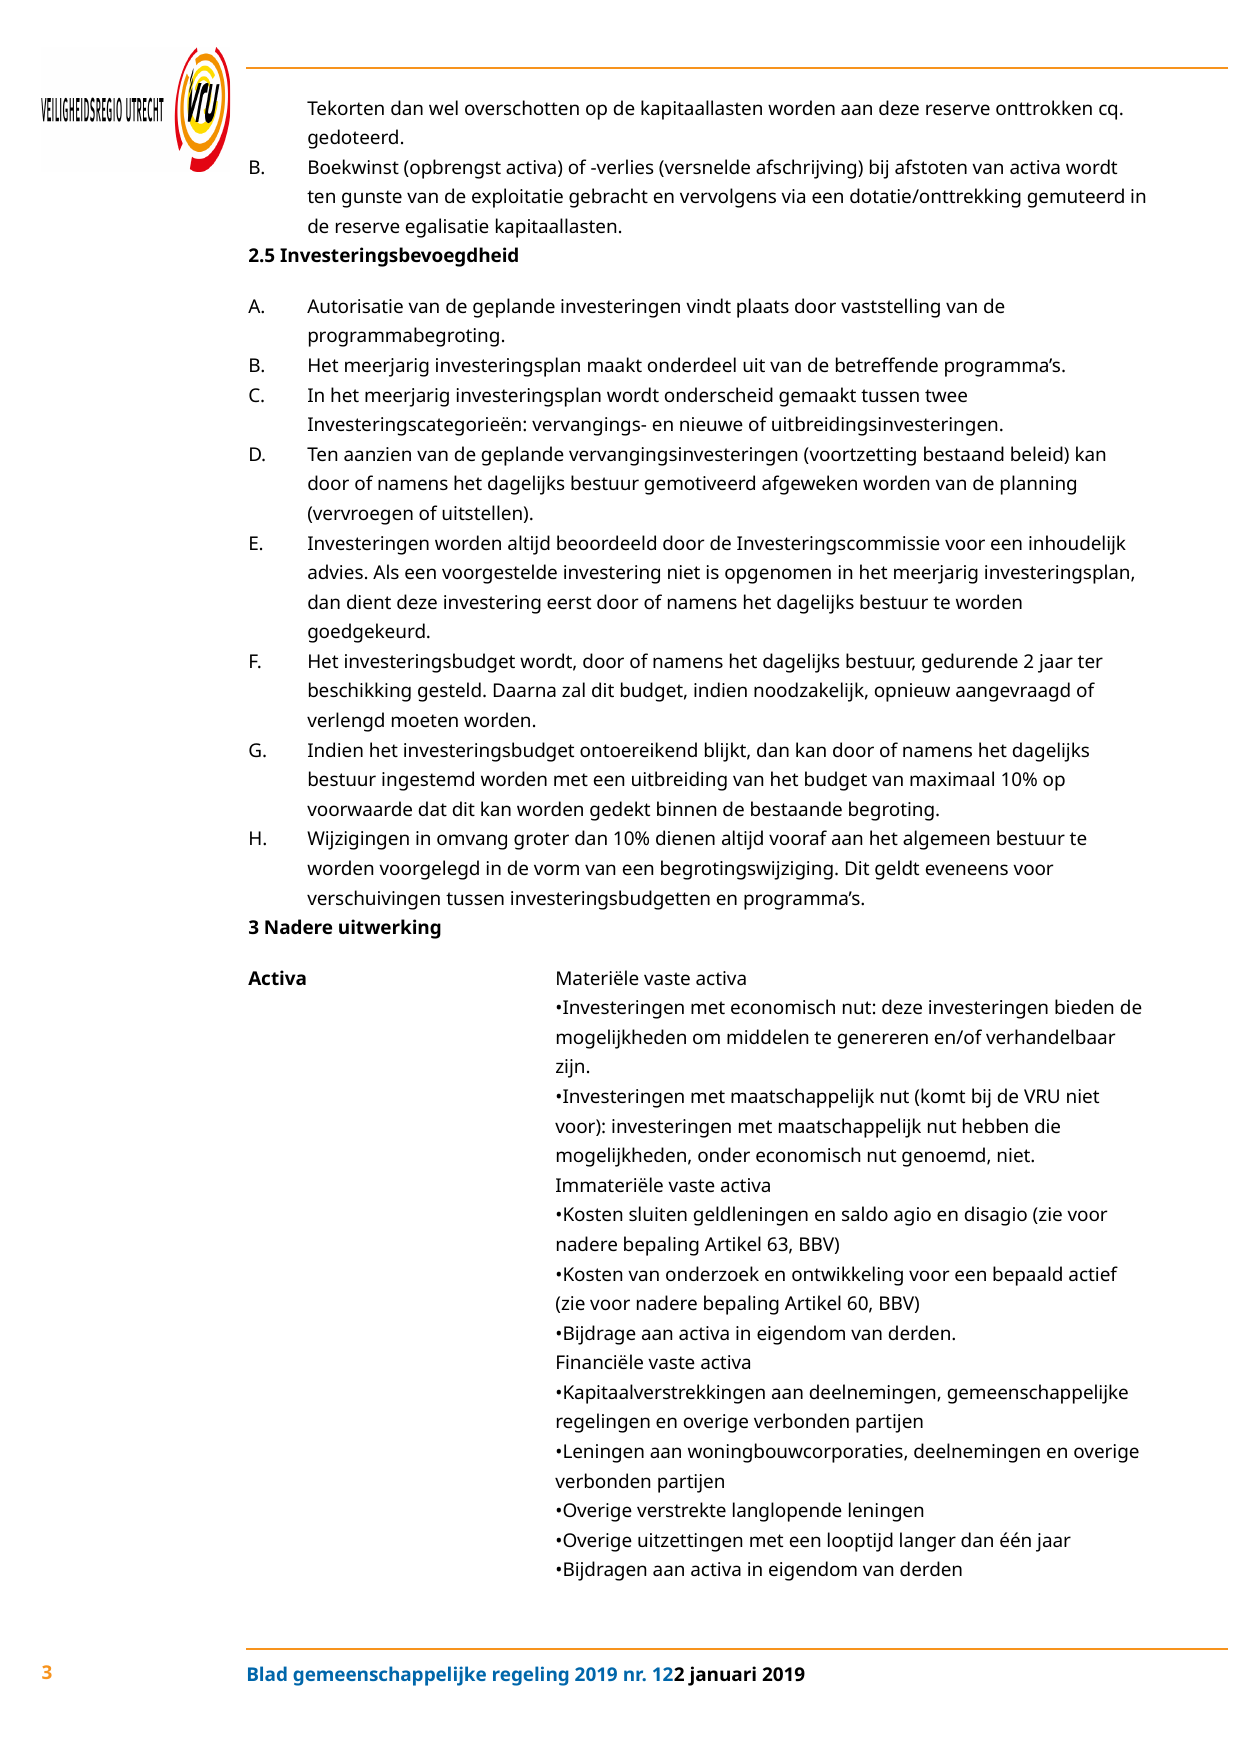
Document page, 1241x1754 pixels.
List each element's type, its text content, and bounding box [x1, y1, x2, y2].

list Investeringen worden altijd beoordeeld door de Investeringscommissie voor een inhoudelijk advies. Als een voorgestelde investering niet is opgenomen in het meerjarig investeringsplan, dan dient deze investering eerst door of namens het dagelijks bestuur te worden goedgekeurd. [248, 530, 1152, 644]
list Autorisatie van de geplande investeringen vindt plaats door vaststelling van de programmabegroting. [248, 293, 1152, 348]
list Het investeringsbudget wordt, door of namens het dagelijks bestuur, gedurende 2 jaar ter beschikking gesteld. Daarna zal dit budget, indien noodzakelijk, opnieuw aangevraagd of verlengd moeten worden. [248, 648, 1152, 733]
list In het meerjarig investeringsplan wordt onderscheid gemaakt tussen twee Investeringscategorieën: vervangings- en nieuwe of uitbreidingsinvesteringen. [248, 382, 1152, 437]
list Boekwinst (opbrengst activa) of -verlies (versnelde afschrijving) bij afstoten van activa wordt ten gunste van de exploitatie gebracht en vervolgens via een dotatie/onttrekking gemuteerd in de reserve egalisatie kapitaallasten. [248, 154, 1152, 239]
table_header Materiële vaste activa •Investeringen met economisch nut: deze investeringen bieden de mogelijkheden om middelen te genereren en/of verhandelbaar zijn. •Investeringen met maatschappelijk nut (komt bij de VRU niet voor): investeringen met maatschappelijk nut hebben die mogelijkheden, onder economisch nut genoemd, niet. Immateriële vaste activa •Kosten sluiten geldleningen en saldo agio en disagio (zie voor nadere bepaling Artikel 63, BBV) •Kosten van onderzoek en ontwikkeling voor een bepaald actief (zie voor nadere bepaling Artikel 60, BBV) •Bijdrage aan activa in eigendom van derden. Financiële vaste activa •Kapitaalverstrekkingen aan deelnemingen, gemeenschappelijke regelingen en overige verbonden partijen •Leningen aan woningbouwcorporaties, deelnemingen en overige verbonden partijen •Overige verstrekte langlopende leningen •Overige uitzettingen met een looptijd langer dan één jaar •Bijdragen aan activa in eigendom van derden [555, 965, 1152, 1582]
list Het meerjarig investeringsplan maakt onderdeel uit van de betreffende programma’s. [248, 352, 1152, 378]
text 2.5 Investeringsbevoegdheid [248, 243, 1152, 268]
text 3 Nadere uitwerking [248, 914, 1152, 940]
list Tekorten dan wel overschotten op de kapitaallasten worden aan deze reserve onttrokken cq. gedoteerd. [248, 95, 1152, 150]
table_header Activa [248, 965, 555, 1582]
list Ten aanzien van de geplande vervangingsinvesteringen (voortzetting bestaand beleid) kan door of namens het dagelijks bestuur gemotiveerd afgeweken worden van de planning (vervroegen of uitstellen). [248, 441, 1152, 526]
list Indien het investeringsbudget ontoereikend blijkt, dan kan door of namens het dagelijks bestuur ingestemd worden met een uitbreiding van het budget van maximaal 10% op voorwaarde dat dit kan worden gedekt binnen de bestaande begroting. [248, 737, 1152, 822]
picture [41, 47, 231, 172]
list Wijzigingen in omvang groter dan 10% dienen altijd vooraf aan het algemeen bestuur te worden voorgelegd in de vorm van een begrotingswijziging. Dit geldt eveneens voor verschuivingen tussen investeringsbudgetten en programma’s. [248, 826, 1152, 911]
